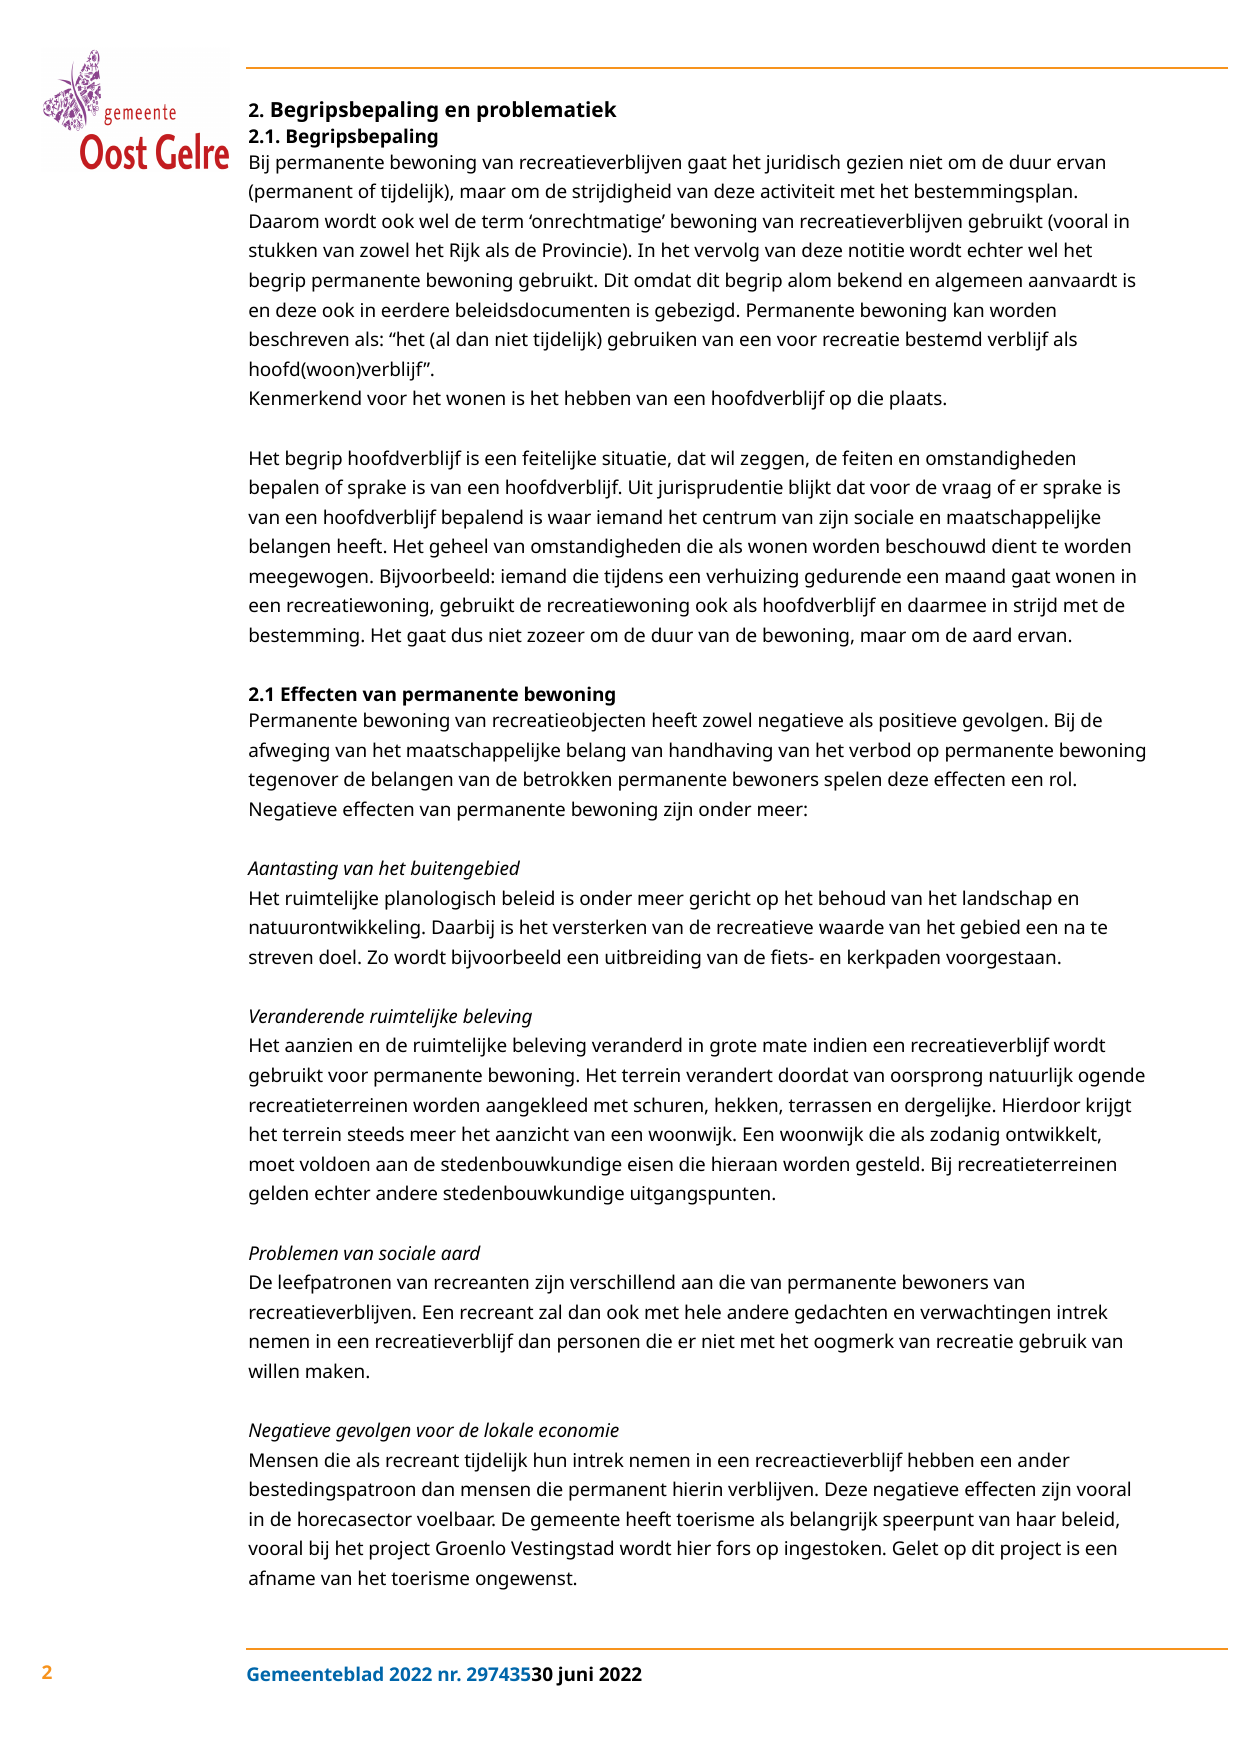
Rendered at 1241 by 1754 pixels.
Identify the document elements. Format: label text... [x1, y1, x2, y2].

text Problemen van sociale aard [248, 1240, 1152, 1265]
text Negatieve gevolgen voor de lokale economie [248, 1417, 1152, 1443]
text Mensen die als recreant tijdelijk hun intrek nemen in een recreactieverblijf hebben een ander bestedingspatroon dan mensen die permanent hierin verblijven. Deze negatieve effecten zijn vooral in de horecasector voelbaar. De gemeente heeft toerisme als belangrijk speerpunt van haar beleid, vooral bij het project Groenlo Vestingstad wordt hier fors op ingestoken. Gelet op dit project is een afname van het toerisme ongewenst. [248, 1447, 1152, 1591]
text Negatieve effecten van permanente bewoning zijn onder meer: [248, 796, 1152, 822]
text De leefpatronen van recreanten zijn verschillend aan die van permanente bewoners van recreatieverblijven. Een recreant zal dan ook met hele andere gedachten en verwachtingen intrek nemen in een recreatieverblijf dan personen die er niet met het oogmerk van recreatie gebruik van willen maken. [248, 1269, 1152, 1384]
text Het ruimtelijke planologisch beleid is onder meer gericht op het behoud van het landschap en natuurontwikkeling. Daarbij is het versterken van de recreatieve waarde van het gebied een na te streven doel. Zo wordt bijvoorbeeld een uitbreiding van de fiets- en kerkpaden voorgestaan. [248, 885, 1152, 969]
text Aantasting van het buitengebied [248, 855, 1152, 881]
text 2.1. Begripsbepaling [248, 123, 1152, 149]
text Het begrip hoofdverblijf is een feitelijke situatie, dat wil zeggen, de feiten en omstandigheden bepalen of sprake is van een hoofdverblijf. Uit jurisprudentie blijkt dat voor de vraag of er sprake is van een hoofdverblijf bepalend is waar iemand het centrum van zijn sociale en maatschappelijke belangen heeft. Het geheel van omstandigheden die als wonen worden beschouwd dient te worden meegewogen. Bijvoorbeeld: iemand die tijdens een verhuizing gedurende een maand gaat wonen in een recreatiewoning, gebruikt de recreatiewoning ook als hoofdverblijf en daarmee in strijd met de bestemming. Het gaat dus niet zozeer om de duur van de bewoning, maar om de aard ervan. [248, 445, 1152, 648]
text Permanente bewoning van recreatieobjecten heeft zowel negatieve als positieve gevolgen. Bij de afweging van het maatschappelijke belang van handhaving van het verbod op permanente bewoning tegenover de belangen van de betrokken permanente bewoners spelen deze effecten een rol. [248, 707, 1152, 792]
picture [41, 47, 231, 172]
text Het aanzien en de ruimtelijke beleving veranderd in grote mate indien een recreatieverblijf wordt gebruikt voor permanente bewoning. Het terrein verandert doordat van oorsprong natuurlijk ogende recreatieterreinen worden aangekleed met schuren, hekken, terrassen en dergelijke. Hierdoor krijgt het terrein steeds meer het aanzicht van een woonwijk. Een woonwijk die als zodanig ontwikkelt, moet voldoen aan de stedenbouwkundige eisen die hieraan worden gesteld. Bij recreatieterreinen gelden echter andere stedenbouwkundige uitgangspunten. [248, 1033, 1152, 1206]
text Bij permanente bewoning van recreatieverblijven gaat het juridisch gezien niet om de duur ervan (permanent of tijdelijk), maar om de strijdigheid van deze activiteit met het bestemmingsplan. Daarom wordt ook wel de term ‘onrechtmatige’ bewoning van recreatieverblijven gebruikt (vooral in stukken van zowel het Rijk als de Provincie). In het vervolg van deze notitie wordt echter wel het begrip permanente bewoning gebruikt. Dit omdat dit begrip alom bekend en algemeen aanvaardt is en deze ook in eerdere beleidsdocumenten is gebezigd. Permanente bewoning kan worden beschreven als: “het (al dan niet tijdelijk) gebruiken van een voor recreatie bestemd verblijf als hoofd(woon)verblijf”. [248, 149, 1152, 382]
text Kenmerkend voor het wonen is het hebben van een hoofdverblijf op die plaats. [248, 386, 1152, 411]
text Veranderende ruimtelijke beleving [248, 1003, 1152, 1029]
text 2.1 Effecten van permanente bewoning [248, 681, 1152, 707]
text 2. Begripsbepaling en problematiek [248, 95, 1152, 123]
